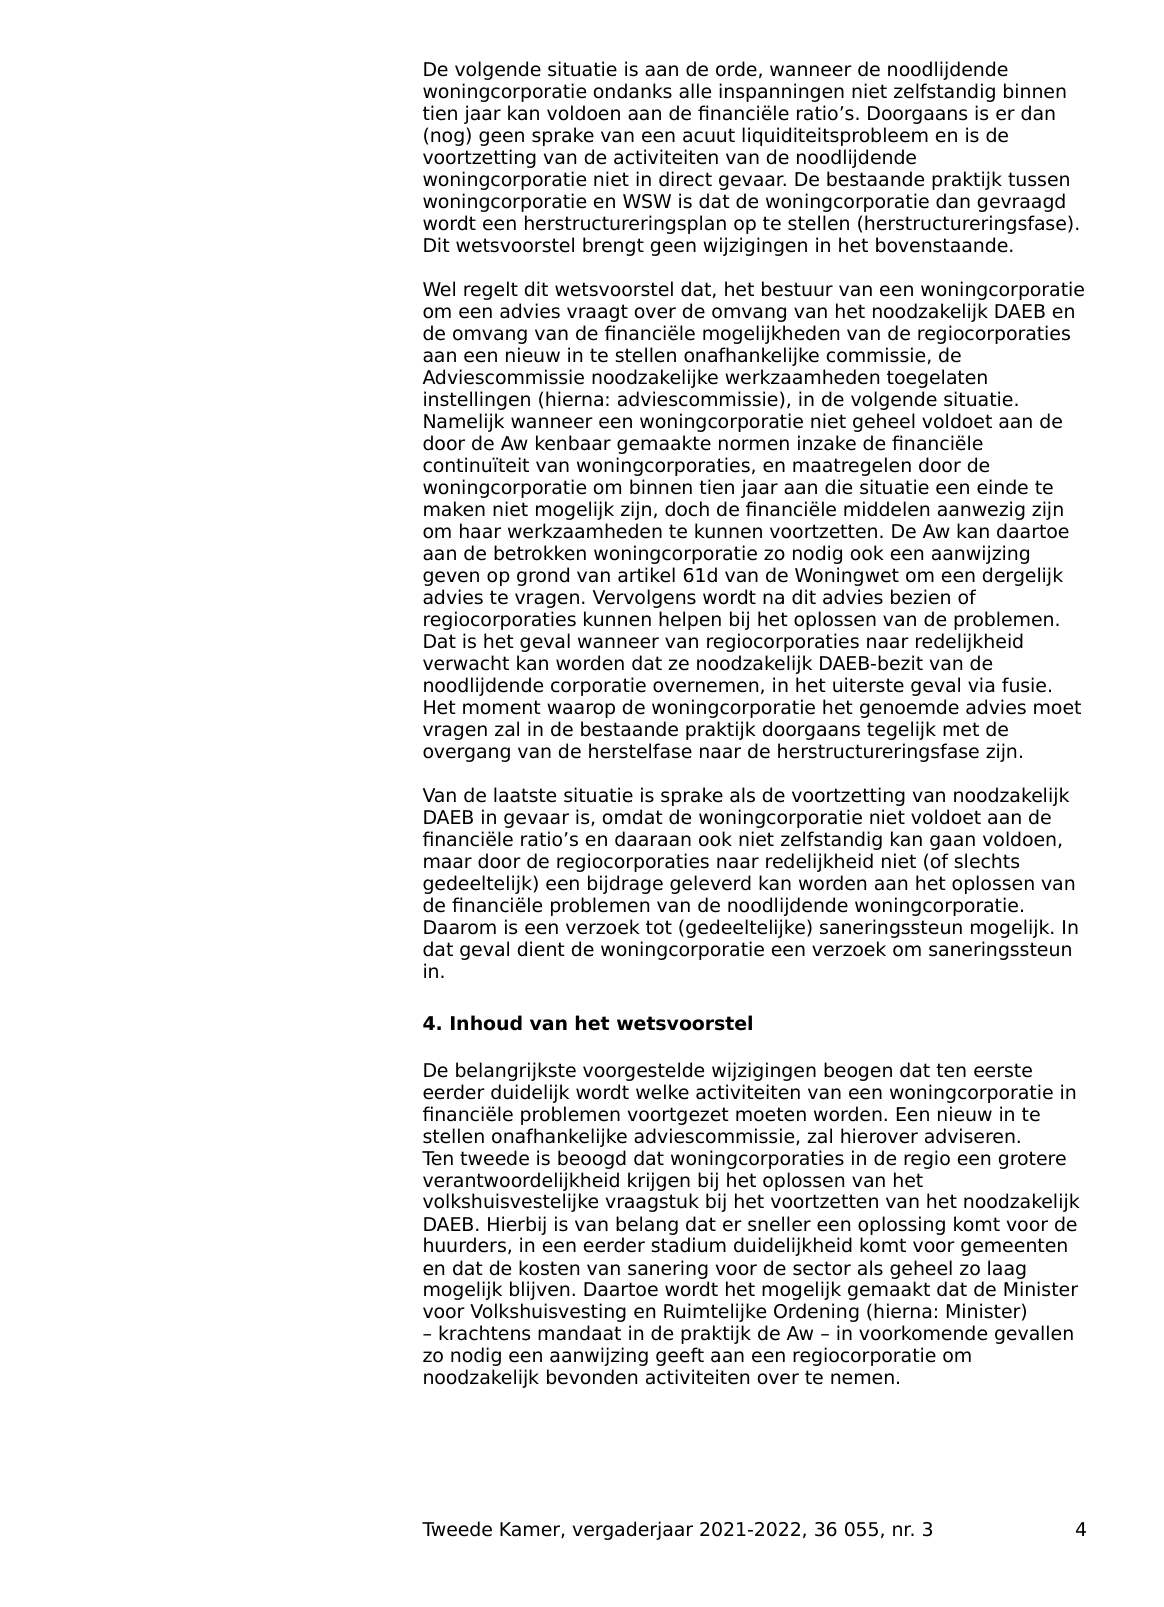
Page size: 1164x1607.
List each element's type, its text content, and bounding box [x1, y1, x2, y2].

text Wel regelt dit wetsvoorstel dat, het bestuur van een woningcorporatie om een advies vraagt over de omvang van het noodzakelijk DAEB en de omvang van de financiële mogelijkheden van de regiocorporaties aan een nieuw in te stellen onafhankelijke commissie, de Adviescommissie noodzakelijke werkzaamheden toegelaten instellingen (hierna: adviescommissie), in de volgende situatie. Namelijk wanneer een woningcorporatie niet geheel voldoet aan de door de Aw kenbaar gemaakte normen inzake de financiële continuïteit van woningcorporaties, en maatregelen door de woningcorporatie om binnen tien jaar aan die situatie een einde te maken niet mogelijk zijn, doch de financiële middelen aanwezig zijn om haar werkzaamheden te kunnen voortzetten. De Aw kan daartoe aan de betrokken woningcorporatie zo nodig ook een aanwijzing geven op grond van artikel 61d van de Woningwet om een dergelijk advies te vragen. Vervolgens wordt na dit advies bezien of regiocorporaties kunnen helpen bij het oplossen van de problemen. Dat is het geval wanneer van regiocorporaties naar redelijkheid verwacht kan worden dat ze noodzakelijk DAEB-bezit van de noodlijdende corporatie overnemen, in het uiterste geval via fusie. Het moment waarop de woningcorporatie het genoemde advies moet vragen zal in de bestaande praktijk doorgaans tegelijk met de overgang van de herstelfase naar de herstructureringsfase zijn. [422, 279, 1087, 763]
text De volgende situatie is aan de orde, wanneer de noodlijdende woningcorporatie ondanks alle inspanningen niet zelfstandig binnen tien jaar kan voldoen aan de financiële ratio’s. Doorgaans is er dan (nog) geen sprake van een acuut liquiditeitsprobleem en is de voortzetting van de activiteiten van de noodlijdende woningcorporatie niet in direct gevaar. De bestaande praktijk tussen woningcorporatie en WSW is dat de woningcorporatie dan gevraagd wordt een herstructureringsplan op te stellen (herstructureringsfase). Dit wetsvoorstel brengt geen wijzigingen in het bovenstaande. [422, 59, 1087, 257]
text Van de laatste situatie is sprake als de voortzetting van noodzakelijk DAEB in gevaar is, omdat de woningcorporatie niet voldoet aan de financiële ratio’s en daaraan ook niet zelfstandig kan gaan voldoen, maar door de regiocorporaties naar redelijkheid niet (of slechts gedeeltelijk) een bijdrage geleverd kan worden aan het oplossen van de financiële problemen van de noodlijdende woningcorporatie. Daarom is een verzoek tot (gedeeltelijke) saneringssteun mogelijk. In dat geval dient de woningcorporatie een verzoek om saneringssteun in. [422, 785, 1087, 983]
text Ten tweede is beoogd dat woningcorporaties in de regio een grotere verantwoordelijkheid krijgen bij het oplossen van het volkshuisvestelijke vraagstuk bij het voortzetten van het noodzakelijk DAEB. Hierbij is van belang dat er sneller een oplossing komt voor de huurders, in een eerder stadium duidelijkheid komt voor gemeenten en dat de kosten van sanering voor de sector als geheel zo laag mogelijk blijven. Daartoe wordt het mogelijk gemaakt dat de Minister voor Volkshuisvesting en Ruimtelijke Ordening (hierna: Minister) – krachtens mandaat in de praktijk de Aw – in voorkomende gevallen zo nodig een aanwijzing geeft aan een regiocorporatie om noodzakelijk bevonden activiteiten over te nemen. [422, 1147, 1087, 1389]
text De belangrijkste voorgestelde wijzigingen beogen dat ten eerste eerder duidelijk wordt welke activiteiten van een woningcorporatie in financiële problemen voortgezet moeten worden. Een nieuw in te stellen onafhankelijke adviescommissie, zal hierover adviseren. [422, 1059, 1087, 1147]
subtitle 4. Inhoud van het wetsvoorstel [422, 1013, 1087, 1034]
